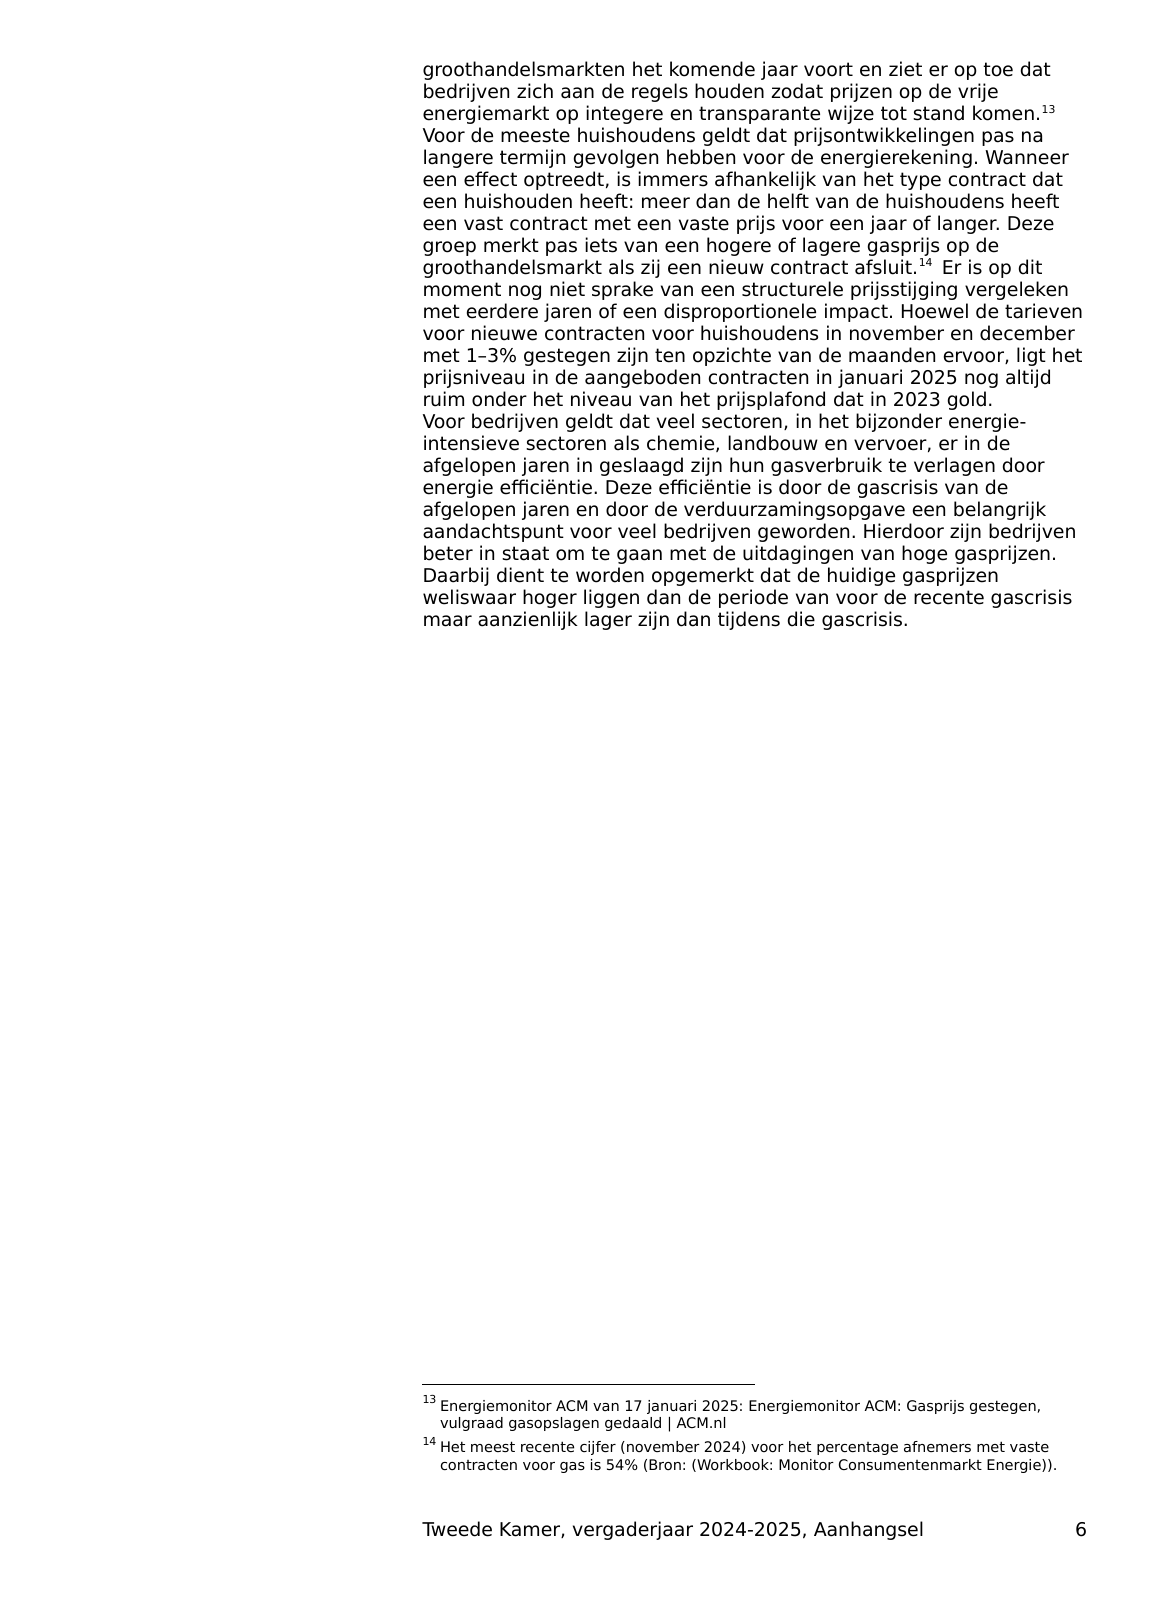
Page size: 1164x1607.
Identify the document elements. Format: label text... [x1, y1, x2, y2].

text Voor de meeste huishoudens geldt dat prijsontwikkelingen pas na langere termijn gevolgen hebben voor de energierekening. Wanneer een effect optreedt, is immers afhankelijk van het type contract dat een huishouden heeft: meer dan de helft van de huishoudens heeft een vast contract met een vaste prijs voor een jaar of langer. Deze groep merkt pas iets van een hogere of lagere gasprijs op de groothandelsmarkt als zij een nieuw contract afsluit. Er is op dit moment nog niet sprake van een structurele prijsstijging vergeleken met eerdere jaren of een disproportionele impact. Hoewel de tarieven voor nieuwe contracten voor huishoudens in november en december met 1–3% gestegen zijn ten opzichte van de maanden ervoor, ligt het prijsniveau in de aangeboden contracten in januari 2025 nog altijd ruim onder het niveau van het prijsplafond dat in 2023 gold. [422, 125, 1087, 411]
text Het meest recente cijfer (november 2024) voor het percentage afnemers met vaste contracten voor gas is 54% (Bron: (Workbook: Monitor Consumentenmarkt Energie)). [422, 1435, 1087, 1474]
text Energiemonitor ACM van 17 januari 2025: Energiemonitor ACM: Gasprijs gestegen, vulgraad gasopslagen gedaald | ACM.nl [422, 1393, 1087, 1432]
text groothandelsmarkten het komende jaar voort en ziet er op toe dat bedrijven zich aan de regels houden zodat prijzen op de vrije energiemarkt op integere en transparante wijze tot stand komen. [422, 59, 1087, 125]
text Voor bedrijven geldt dat veel sectoren, in het bijzonder energie-intensieve sectoren als chemie, landbouw en vervoer, er in de afgelopen jaren in geslaagd zijn hun gasverbruik te verlagen door energie efficiëntie. Deze efficiëntie is door de gascrisis van de afgelopen jaren en door de verduurzamingsopgave een belangrijk aandachtspunt voor veel bedrijven geworden. Hierdoor zijn bedrijven beter in staat om te gaan met de uitdagingen van hoge gasprijzen. Daarbij dient te worden opgemerkt dat de huidige gasprijzen weliswaar hoger liggen dan de periode van voor de recente gascrisis maar aanzienlijk lager zijn dan tijdens die gascrisis. [422, 411, 1087, 631]
